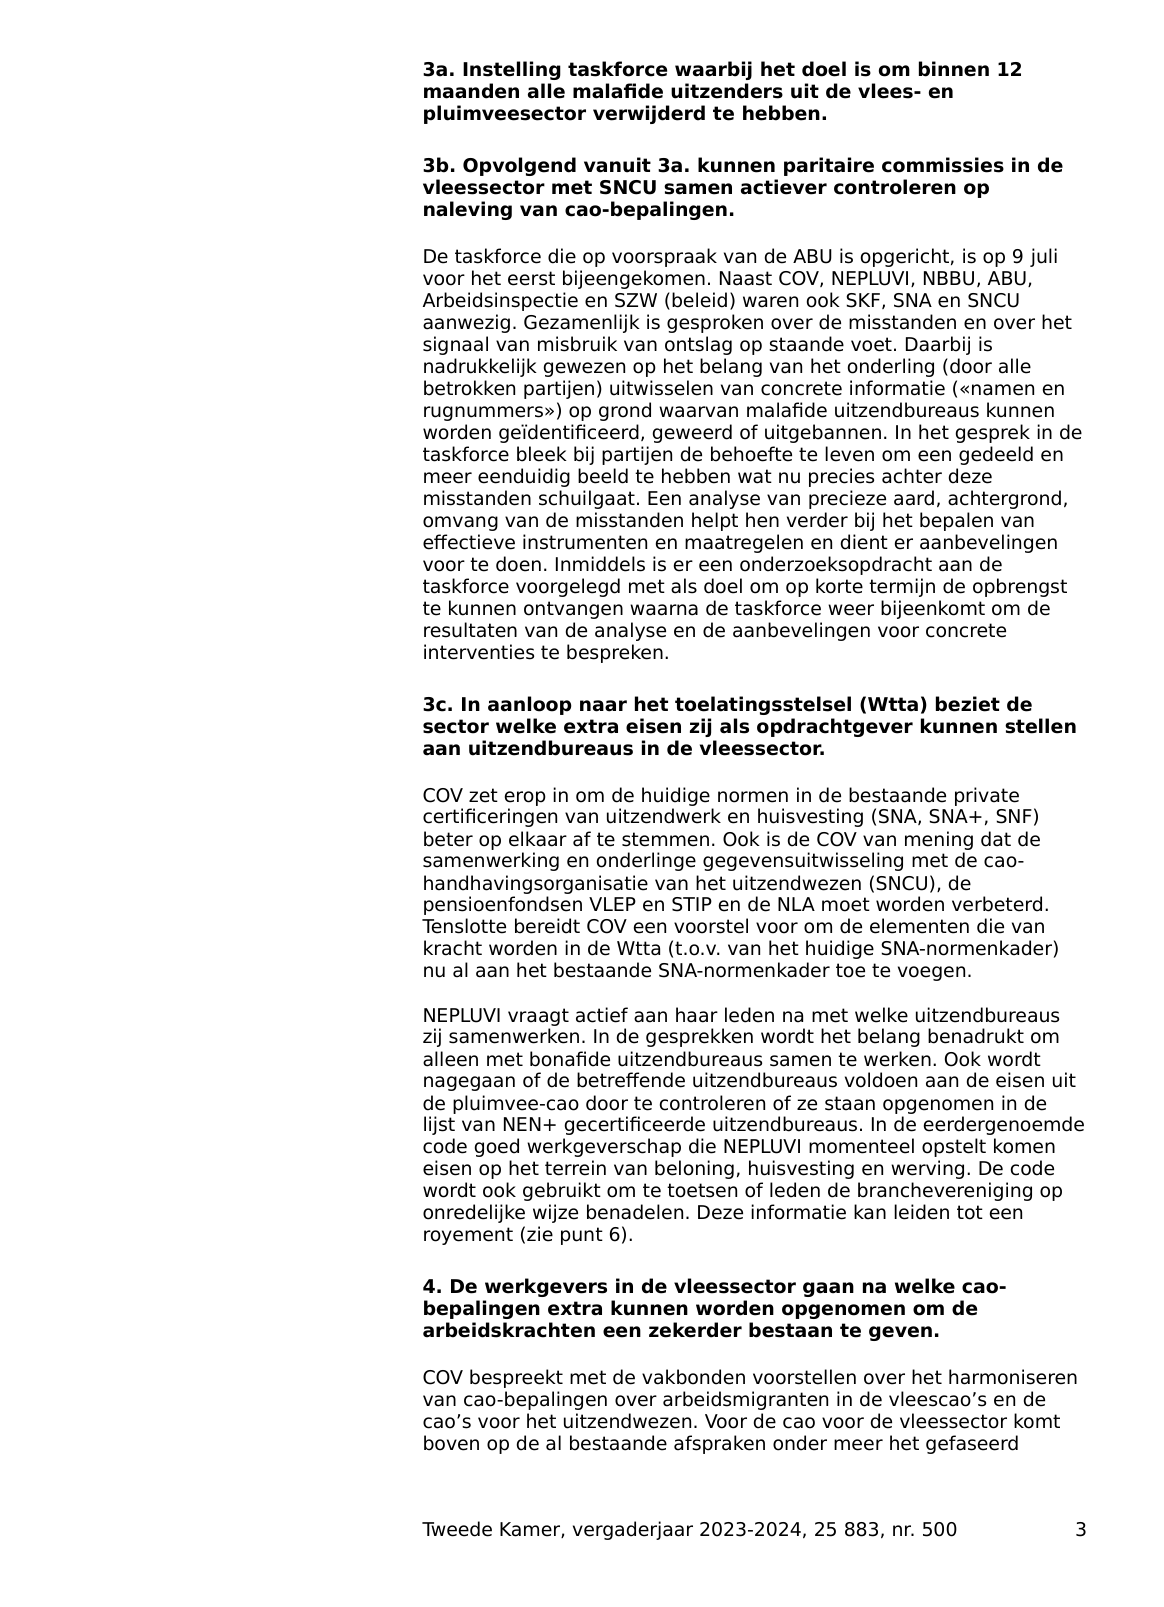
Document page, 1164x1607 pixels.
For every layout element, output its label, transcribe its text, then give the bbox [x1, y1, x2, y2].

subtitle 3c. In aanloop naar het toelatingsstelsel (Wtta) beziet de sector welke extra eisen zij als opdrachtgever kunnen stellen aan uitzendbureaus in de vleessector. [422, 693, 1087, 759]
subtitle 3b. Opvolgend vanuit 3a. kunnen paritaire commissies in de vleessector met SNCU samen actiever controleren op naleving van cao-bepalingen. [422, 155, 1087, 221]
text De taskforce die op voorspraak van de ABU is opgericht, is op 9 juli voor het eerst bijeengekomen. Naast COV, NEPLUVI, NBBU, ABU, Arbeidsinspectie en SZW (beleid) waren ook SKF, SNA en SNCU aanwezig. Gezamenlijk is gesproken over de misstanden en over het signaal van misbruik van ontslag op staande voet. Daarbij is nadrukkelijk gewezen op het belang van het onderling (door alle betrokken partijen) uitwisselen van concrete informatie («namen en rugnummers») op grond waarvan malafide uitzendbureaus kunnen worden geïdentificeerd, geweerd of uitgebannen. In het gesprek in de taskforce bleek bij partijen de behoefte te leven om een gedeeld en meer eenduidig beeld te hebben wat nu precies achter deze misstanden schuilgaat. Een analyse van precieze aard, achtergrond, omvang van de misstanden helpt hen verder bij het bepalen van effectieve instrumenten en maatregelen en dient er aanbevelingen voor te doen. Inmiddels is er een onderzoeksopdracht aan de taskforce voorgelegd met als doel om op korte termijn de opbrengst te kunnen ontvangen waarna de taskforce weer bijeenkomt om de resultaten van de analyse en de aanbevelingen voor concrete interventies te bespreken. [422, 246, 1087, 663]
text NEPLUVI vraagt actief aan haar leden na met welke uitzendbureaus zij samenwerken. In de gesprekken wordt het belang benadrukt om alleen met bonafide uitzendbureaus samen te werken. Ook wordt nagegaan of de betreffende uitzendbureaus voldoen aan de eisen uit de pluimvee-cao door te controleren of ze staan opgenomen in de lijst van NEN+ gecertificeerde uitzendbureaus. In de eerdergenoemde code goed werkgeverschap die NEPLUVI momenteel opstelt komen eisen op het terrein van beloning, huisvesting en werving. De code wordt ook gebruikt om te toetsen of leden de branchevereniging op onredelijke wijze benadelen. Deze informatie kan leiden tot een royement (zie punt 6). [422, 1004, 1087, 1246]
text COV zet erop in om de huidige normen in de bestaande private certificeringen van uitzendwerk en huisvesting (SNA, SNA+, SNF) beter op elkaar af te stemmen. Ook is de COV van mening dat de samenwerking en onderlinge gegevensuitwisseling met de cao-handhavingsorganisatie van het uitzendwezen (SNCU), de pensioenfondsen VLEP en STIP en de NLA moet worden verbeterd. Tenslotte bereidt COV een voorstel voor om de elementen die van kracht worden in de Wtta (t.o.v. van het huidige SNA-normenkader) nu al aan het bestaande SNA-normenkader toe te voegen. [422, 784, 1087, 982]
subtitle 4. De werkgevers in de vleessector gaan na welke cao-bepalingen extra kunnen worden opgenomen om de arbeidskrachten een zekerder bestaan te geven. [422, 1276, 1087, 1342]
subtitle 3a. Instelling taskforce waarbij het doel is om binnen 12 maanden alle malafide uitzenders uit de vlees- en pluimveesector verwijderd te hebben. [422, 59, 1087, 125]
text COV bespreekt met de vakbonden voorstellen over het harmoniseren van cao-bepalingen over arbeidsmigranten in de vleescao’s en de cao’s voor het uitzendwezen. Voor de cao voor de vleessector komt boven op de al bestaande afspraken onder meer het gefaseerd [422, 1367, 1087, 1455]
